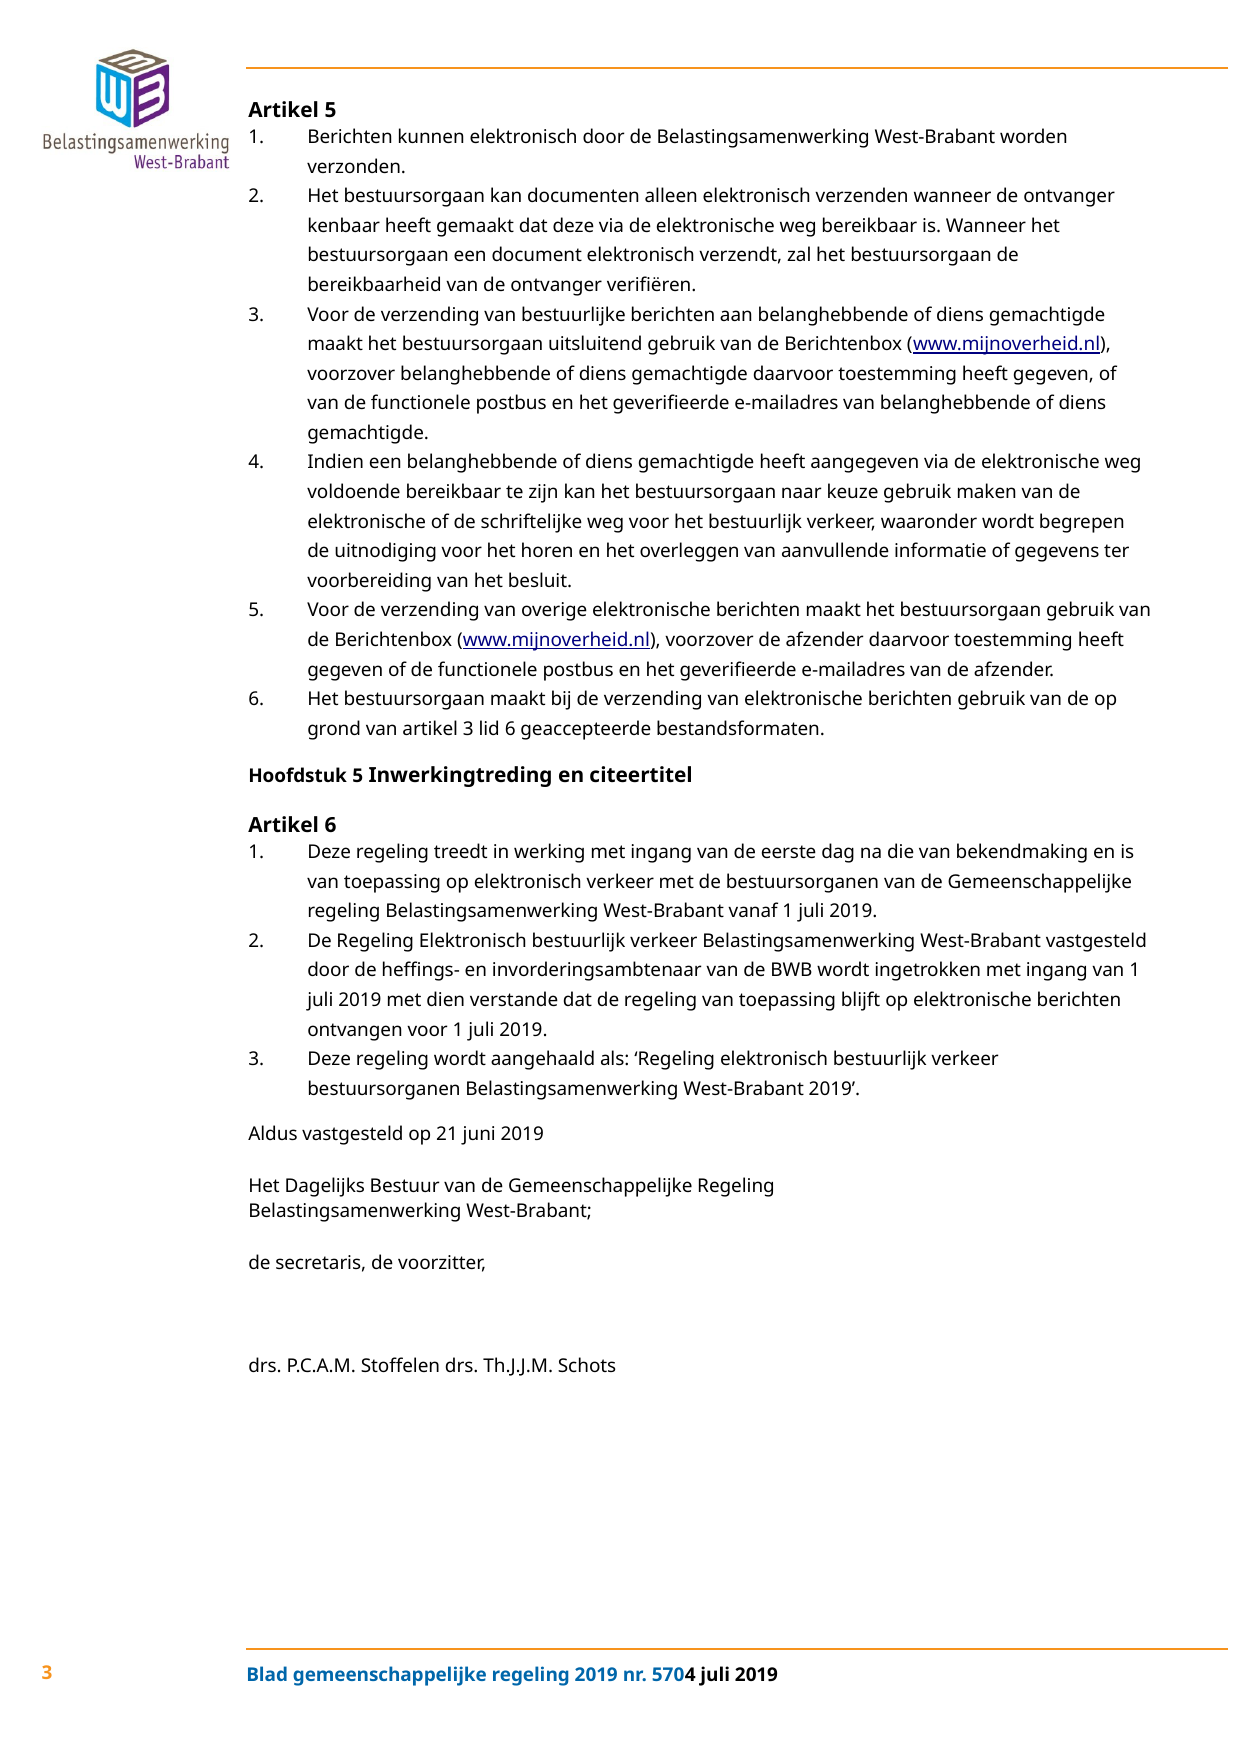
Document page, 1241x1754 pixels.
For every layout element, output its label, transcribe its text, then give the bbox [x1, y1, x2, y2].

text Artikel 6 [248, 810, 1152, 838]
list Voor de verzending van overige elektronische berichten maakt het bestuursorgaan gebruik van de Berichtenbox (www.mijnoverheid.nl), voorzover de afzender daarvoor toestemming heeft gegeven of de functionele postbus en het geverifieerde e-mailadres van de afzender. [248, 597, 1152, 681]
text Aldus vastgesteld op 21 juni 2019 [248, 1121, 1152, 1146]
list Het bestuursorgaan kan documenten alleen elektronisch verzenden wanneer de ontvanger kenbaar heeft gemaakt dat deze via de elektronische weg bereikbaar is. Wanneer het bestuursorgaan een document elektronisch verzendt, zal het bestuursorgaan de bereikbaarheid van de ontvanger verifiëren. [248, 182, 1152, 297]
text Artikel 5 [248, 95, 1152, 123]
text drs. P.C.A.M. Stoffelen drs. Th.J.J.M. Schots [248, 1352, 1152, 1378]
picture [41, 47, 231, 172]
list Deze regeling wordt aangehaald als: ‘Regeling elektronisch bestuurlijk verkeer bestuursorganen Belastingsamenwerking West-Brabant 2019’. [248, 1045, 1152, 1101]
text Belastingsamenwerking West-Brabant; [248, 1198, 1152, 1223]
text Het Dagelijks Bestuur van de Gemeenschappelijke Regeling [248, 1172, 1152, 1198]
list Het bestuursorgaan maakt bij de verzending van elektronische berichten gebruik van de op grond van artikel 3 lid 6 geaccepteerde bestandsformaten. [248, 685, 1152, 741]
list Indien een belanghebbende of diens gemachtigde heeft aangegeven via de elektronische weg voldoende bereikbaar te zijn kan het bestuursorgaan naar keuze gebruik maken van de elektronische of de schriftelijke weg voor het bestuurlijk verkeer, waaronder wordt begrepen de uitnodiging voor het horen en het overleggen van aanvullende informatie of gegevens ter voorbereiding van het besluit. [248, 449, 1152, 593]
list Berichten kunnen elektronisch door de Belastingsamenwerking West-Brabant worden verzonden. [248, 123, 1152, 178]
text de secretaris, de voorzitter, [248, 1249, 1152, 1275]
list Deze regeling treedt in werking met ingang van de eerste dag na die van bekendmaking en is van toepassing op elektronisch verkeer met de bestuursorganen van de Gemeenschappelijke regeling Belastingsamenwerking West-Brabant vanaf 1 juli 2019. [248, 838, 1152, 923]
list De Regeling Elektronisch bestuurlijk verkeer Belastingsamenwerking West-Brabant vastgesteld door de heffings- en invorderingsambtenaar van de BWB wordt ingetrokken met ingang van 1 juli 2019 met dien verstande dat de regeling van toepassing blijft op elektronische berichten ontvangen voor 1 juli 2019. [248, 927, 1152, 1041]
list Voor de verzending van bestuurlijke berichten aan belanghebbende of diens gemachtigde maakt het bestuursorgaan uitsluitend gebruik van de Berichtenbox (www.mijnoverheid.nl), voorzover belanghebbende of diens gemachtigde daarvoor toestemming heeft gegeven, of van de functionele postbus en het geverifieerde e-mailadres van belanghebbende of diens gemachtigde. [248, 301, 1152, 445]
text Hoofdstuk 5 Inwerkingtreding en citeertitel [248, 761, 1152, 789]
